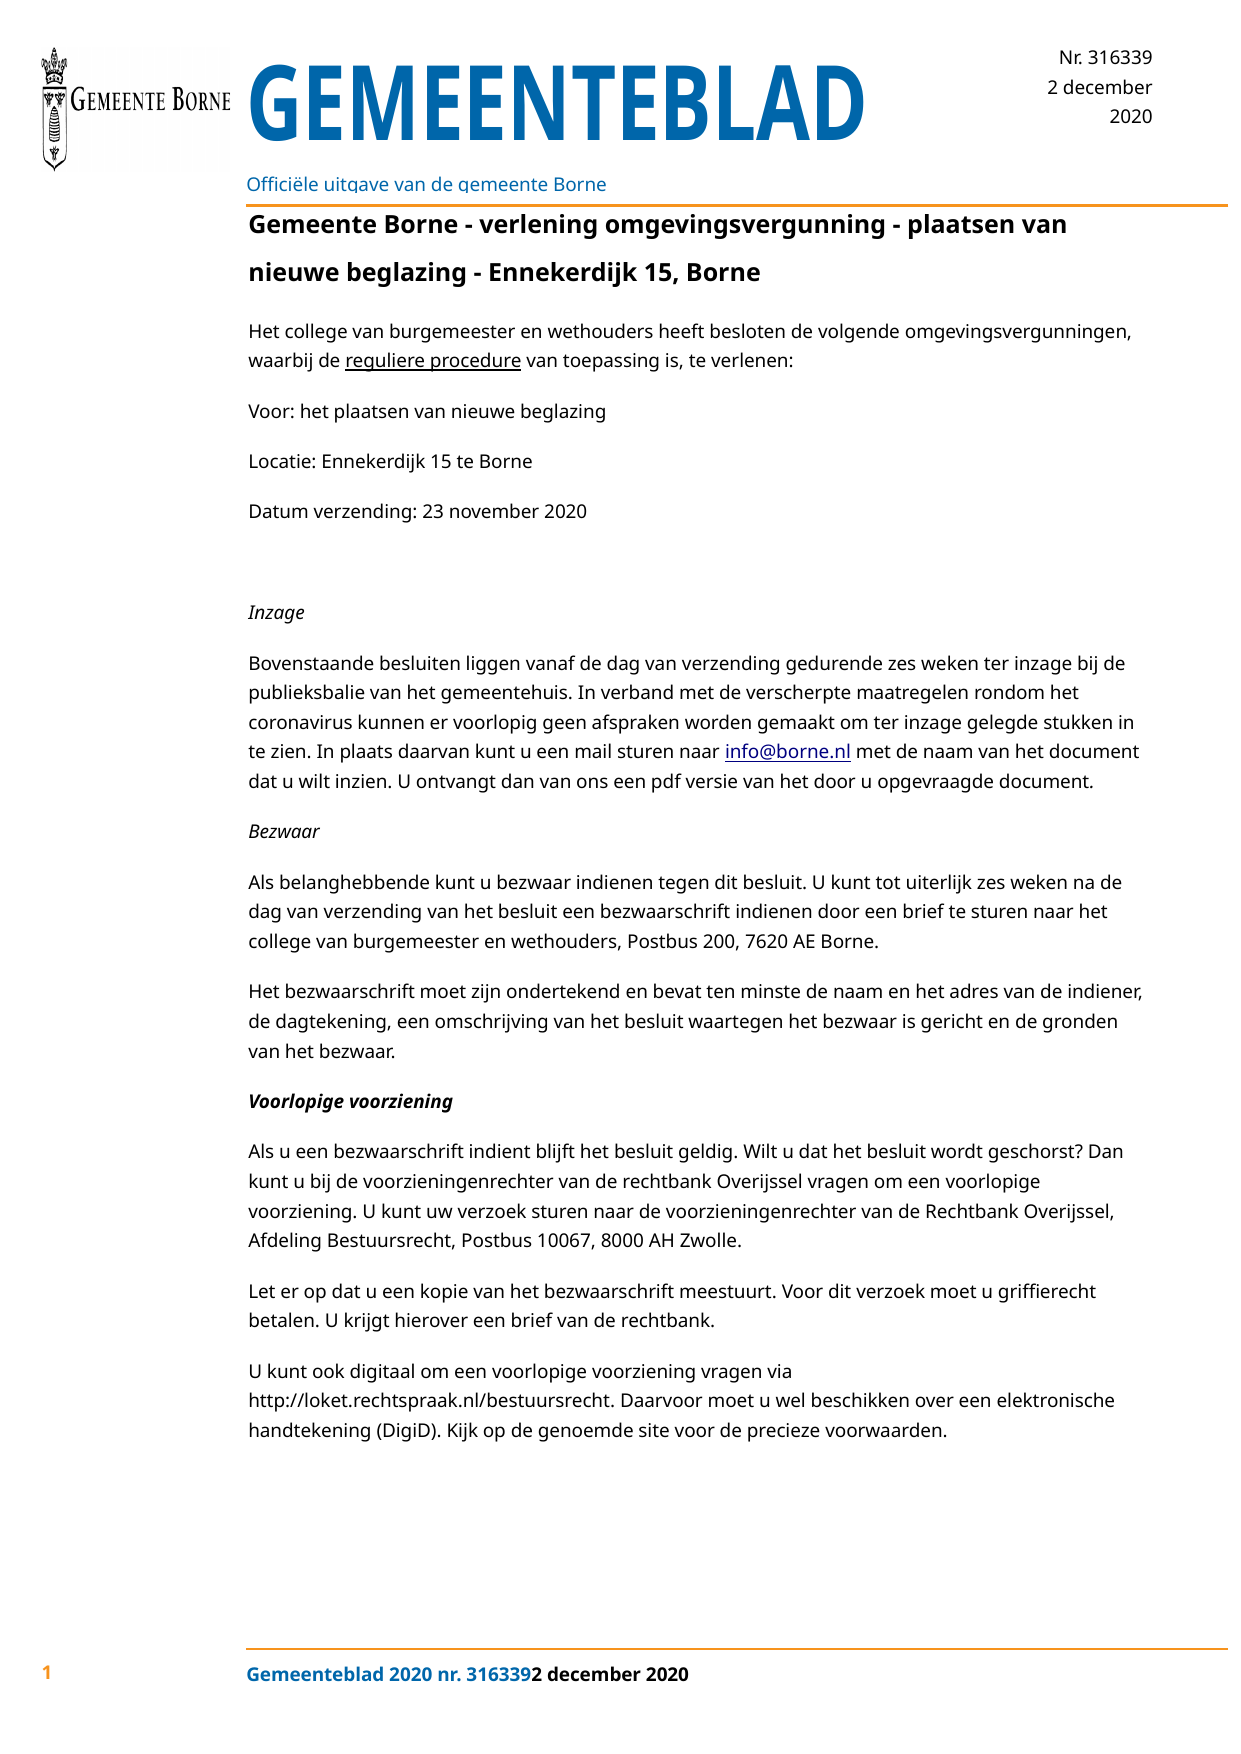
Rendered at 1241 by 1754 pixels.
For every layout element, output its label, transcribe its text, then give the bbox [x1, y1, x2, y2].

text Gemeente Borne - verlening omgevingsvergunning - plaatsen van nieuwe beglazing - Ennekerdijk 15, Borne [248, 207, 1152, 288]
text U kunt ook digitaal om een voorlopige voorziening vragen via http://loket.rechtspraak.nl/bestuursrecht. Daarvoor moet u wel beschikken over een elektronische handtekening (DigiD). Kijk op de genoemde site voor de precieze voorwaarden. [248, 1358, 1152, 1443]
text Het college van burgemeester en wethouders heeft besloten de volgende omgevingsvergunningen, waarbij de reguliere procedure van toepassing is, te verlenen: [248, 318, 1152, 373]
text Bovenstaande besluiten liggen vanaf de dag van verzending gedurende zes weken ter inzage bij de publieksbalie van het gemeentehuis. In verband met de verscherpte maatregelen rondom het coronavirus kunnen er voorlopig geen afspraken worden gemaakt om ter inzage gelegde stukken in te zien. In plaats daarvan kunt u een mail sturen naar info@borne.nl met de naam van het document dat u wilt inzien. U ontvangt dan van ons een pdf versie van het door u opgevraagde document. [248, 650, 1152, 794]
picture [41, 47, 231, 172]
text Als belanghebbende kunt u bezwaar indienen tegen dit besluit. U kunt tot uiterlijk zes weken na de dag van verzending van het besluit een bezwaarschrift indienen door een brief te sturen naar het college van burgemeester en wethouders, Postbus 200, 7620 AE Borne. [248, 869, 1152, 954]
text Let er op dat u een kopie van het bezwaarschrift meestuurt. Voor dit verzoek moet u griffierecht betalen. U krijgt hierover een brief van de rechtbank. [248, 1278, 1152, 1333]
text Bezwaar [248, 819, 1152, 844]
text Het bezwaarschrift moet zijn ondertekend en bevat ten minste de naam en het adres van de indiener, de dagtekening, een omschrijving van het besluit waartegen het bezwaar is gericht en de gronden van het bezwaar. [248, 979, 1152, 1064]
text Locatie: Ennekerdijk 15 te Borne [248, 448, 1152, 474]
text Voor: het plaatsen van nieuwe beglazing [248, 398, 1152, 424]
text Inzage [248, 599, 1152, 625]
text Als u een bezwaarschrift indient blijft het besluit geldig. Wilt u dat het besluit wordt geschorst? Dan kunt u bij de voorzieningenrechter van de rechtbank Overijssel vragen om een voorlopige voorziening. U kunt uw verzoek sturen naar de voorzieningenrechter van de Rechtbank Overijssel, Afdeling Bestuursrecht, Postbus 10067, 8000 AH Zwolle. [248, 1139, 1152, 1253]
text Voorlopige voorziening [248, 1088, 1152, 1114]
text Datum verzending: 23 november 2020 [248, 499, 1152, 524]
